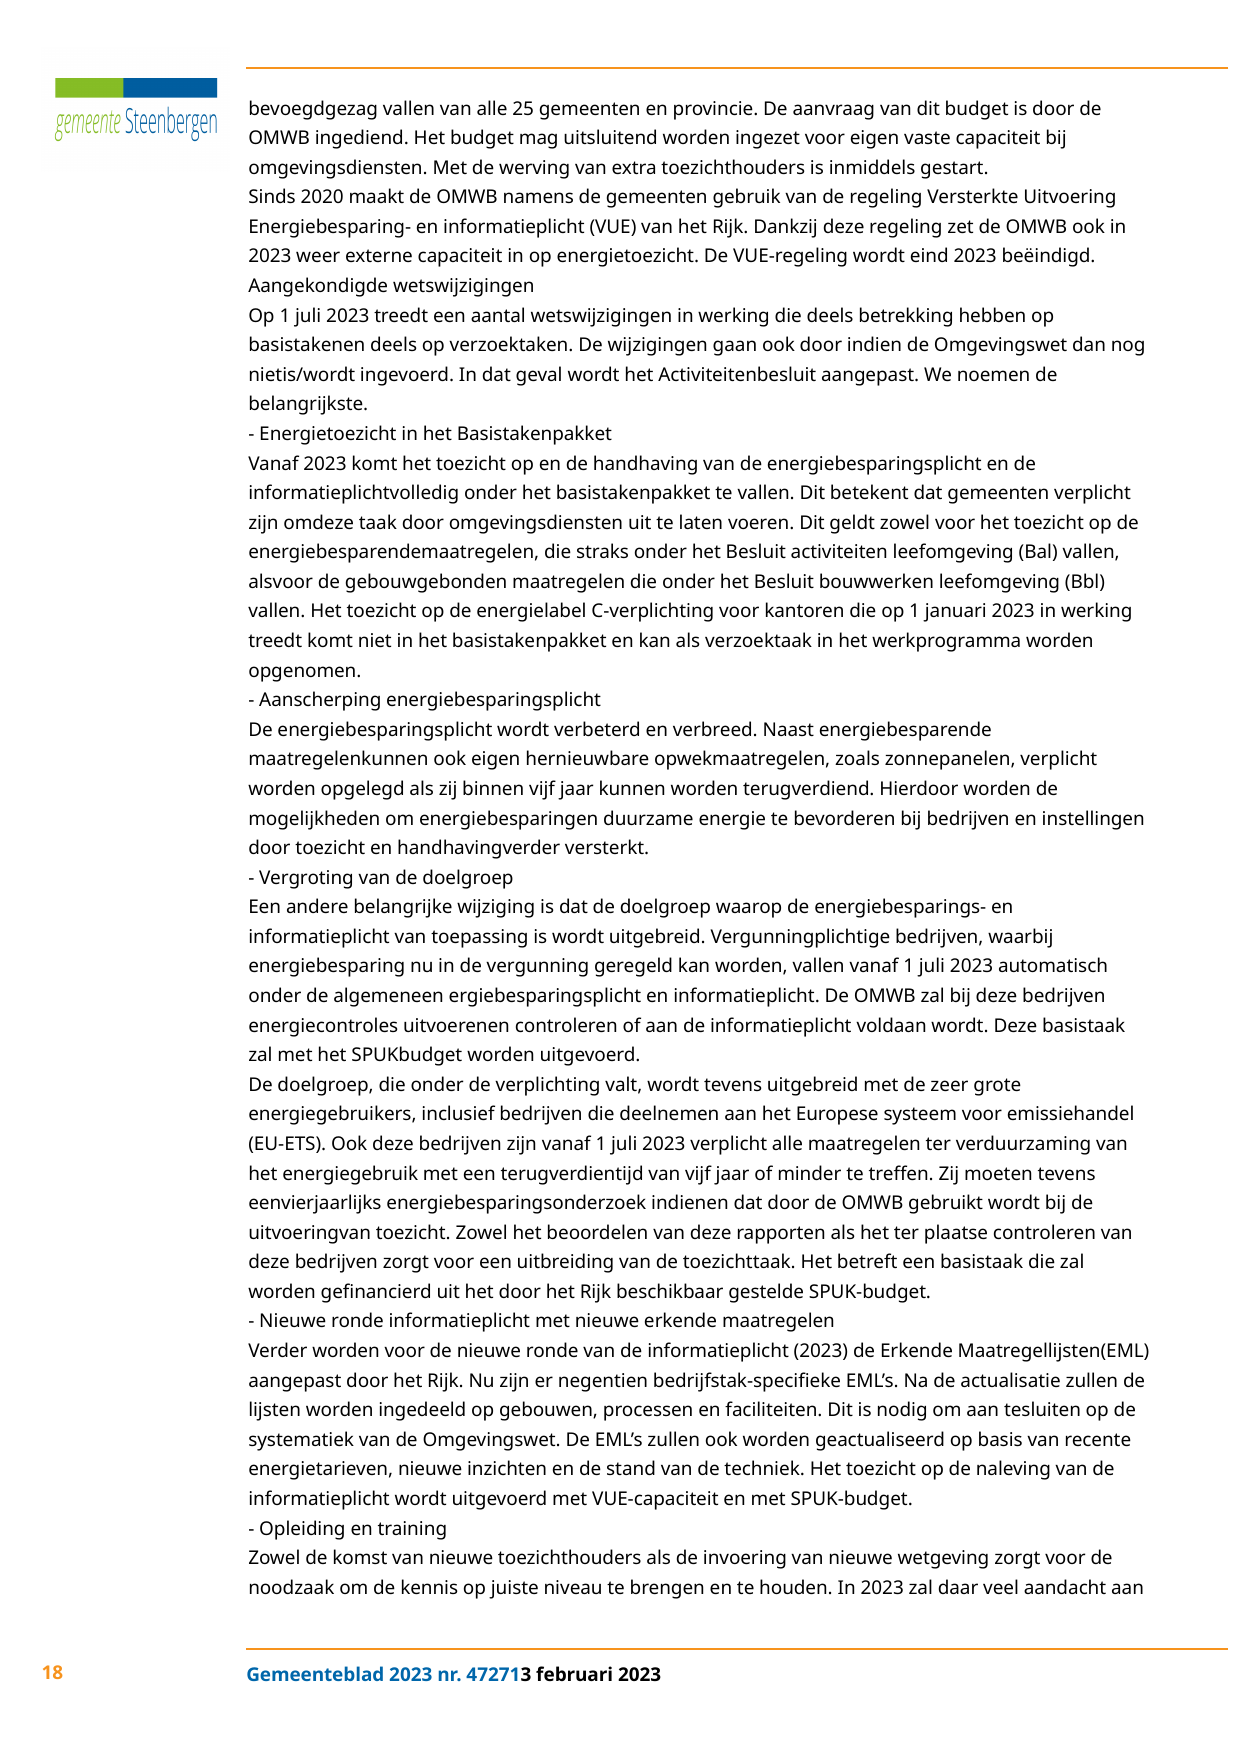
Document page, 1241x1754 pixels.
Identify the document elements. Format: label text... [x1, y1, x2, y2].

text Vanaf 2023 komt het toezicht op en de handhaving van de energiebesparingsplicht en de informatieplichtvolledig onder het basistakenpakket te vallen. Dit betekent dat gemeenten verplicht zijn omdeze taak door omgevingsdiensten uit te laten voeren. Dit geldt zowel voor het toezicht op de energiebesparendemaatregelen, die straks onder het Besluit activiteiten leefomgeving (Bal) vallen, alsvoor de gebouwgebonden maatregelen die onder het Besluit bouwwerken leefomgeving (Bbl) vallen. Het toezicht op de energielabel C-verplichting voor kantoren die op 1 januari 2023 in werking treedt komt niet in het basistakenpakket en kan als verzoektaak in het werkprogramma worden opgenomen. [248, 450, 1152, 683]
text - Aanscherping energiebesparingsplicht [248, 686, 1152, 712]
text Aangekondigde wetswijzigingen [248, 272, 1152, 298]
text - Vergroting van de doelgroep [248, 864, 1152, 890]
text bevoegdgezag vallen van alle 25 gemeenten en provincie. De aanvraag van dit budget is door de OMWB ingediend. Het budget mag uitsluitend worden ingezet voor eigen vaste capaciteit bij omgevingsdiensten. Met de werving van extra toezichthouders is inmiddels gestart. [248, 95, 1152, 180]
text Sinds 2020 maakt de OMWB namens de gemeenten gebruik van de regeling Versterkte Uitvoering Energiebesparing- en informatieplicht (VUE) van het Rijk. Dankzij deze regeling zet de OMWB ook in 2023 weer externe capaciteit in op energietoezicht. De VUE-regeling wordt eind 2023 beëindigd. [248, 183, 1152, 268]
text Verder worden voor de nieuwe ronde van de informatieplicht (2023) de Erkende Maatregellijsten(EML) aangepast door het Rijk. Nu zijn er negentien bedrijfstak-specifieke EML’s. Na de actualisatie zullen de lijsten worden ingedeeld op gebouwen, processen en faciliteiten. Dit is nodig om aan tesluiten op de systematiek van de Omgevingswet. De EML’s zullen ook worden geactualiseerd op basis van recente energietarieven, nieuwe inzichten en de stand van de techniek. Het toezicht op de naleving van de informatieplicht wordt uitgevoerd met VUE-capaciteit en met SPUK-budget. [248, 1337, 1152, 1511]
text De doelgroep, die onder de verplichting valt, wordt tevens uitgebreid met de zeer grote energiegebruikers, inclusief bedrijven die deelnemen aan het Europese systeem voor emissiehandel (EU-ETS). Ook deze bedrijven zijn vanaf 1 juli 2023 verplicht alle maatregelen ter verduurzaming van het energiegebruik met een terugverdientijd van vijf jaar of minder te treffen. Zij moeten tevens eenvierjaarlijks energiebesparingsonderzoek indienen dat door de OMWB gebruikt wordt bij de uitvoeringvan toezicht. Zowel het beoordelen van deze rapporten als het ter plaatse controleren van deze bedrijven zorgt voor een uitbreiding van de toezichttaak. Het betreft een basistaak die zal worden gefinancierd uit het door het Rijk beschikbaar gestelde SPUK-budget. [248, 1071, 1152, 1304]
text Zowel de komst van nieuwe toezichthouders als de invoering van nieuwe wetgeving zorgt voor de noodzaak om de kennis op juiste niveau te brengen en te houden. In 2023 zal daar veel aandacht aan [248, 1544, 1152, 1600]
text - Nieuwe ronde informatieplicht met nieuwe erkende maatregelen [248, 1308, 1152, 1333]
text - Energietoezicht in het Basistakenpakket [248, 420, 1152, 446]
picture [41, 47, 231, 172]
text Op 1 juli 2023 treedt een aantal wetswijzigingen in werking die deels betrekking hebben op basistakenen deels op verzoektaken. De wijzigingen gaan ook door indien de Omgevingswet dan nog nietis/wordt ingevoerd. In dat geval wordt het Activiteitenbesluit aangepast. We noemen de belangrijkste. [248, 302, 1152, 416]
text Een andere belangrijke wijziging is dat de doelgroep waarop de energiebesparings- en informatieplicht van toepassing is wordt uitgebreid. Vergunningplichtige bedrijven, waarbij energiebesparing nu in de vergunning geregeld kan worden, vallen vanaf 1 juli 2023 automatisch onder de algemeneen ergiebesparingsplicht en informatieplicht. De OMWB zal bij deze bedrijven energiecontroles uitvoerenen controleren of aan de informatieplicht voldaan wordt. Deze basistaak zal met het SPUKbudget worden uitgevoerd. [248, 893, 1152, 1067]
text De energiebesparingsplicht wordt verbeterd en verbreed. Naast energiebesparende maatregelenkunnen ook eigen hernieuwbare opwekmaatregelen, zoals zonnepanelen, verplicht worden opgelegd als zij binnen vijf jaar kunnen worden terugverdiend. Hierdoor worden de mogelijkheden om energiebesparingen duurzame energie te bevorderen bij bedrijven en instellingen door toezicht en handhavingverder versterkt. [248, 716, 1152, 860]
text - Opleiding en training [248, 1515, 1152, 1541]
